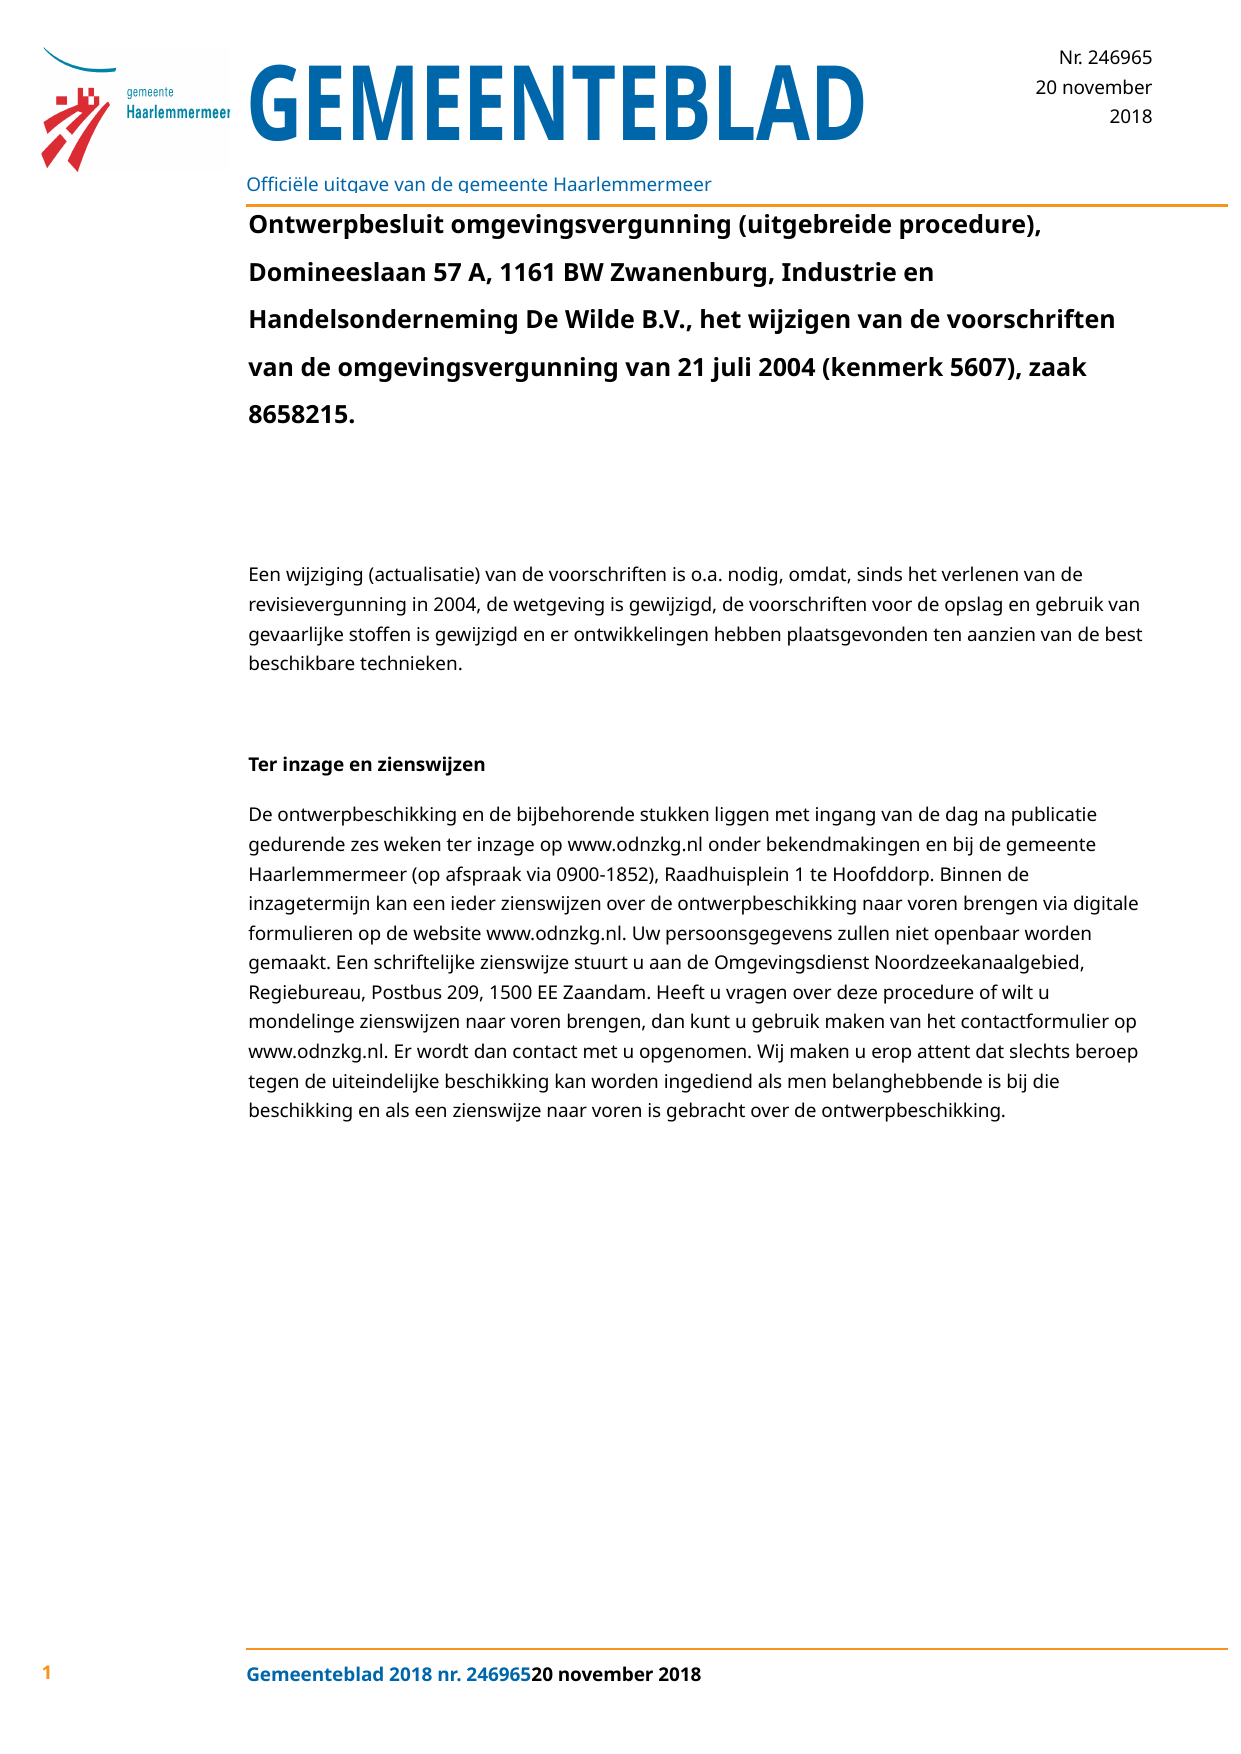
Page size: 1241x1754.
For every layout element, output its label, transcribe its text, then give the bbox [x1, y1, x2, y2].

text Ontwerpbesluit omgevingsvergunning (uitgebreide procedure), Domineeslaan 57 A, 1161 BW Zwanenburg, Industrie en Handelsonderneming De Wilde B.V., het wijzigen van de voorschriften van de omgevingsvergunning van 21 juli 2004 (kenmerk 5607), zaak 8658215. [248, 207, 1152, 431]
text Ter inzage en zienswijzen [248, 751, 1152, 777]
text De ontwerpbeschikking en de bijbehorende stukken liggen met ingang van de dag na publicatie gedurende zes weken ter inzage op www.odnzkg.nl onder bekendmakingen en bij de gemeente Haarlemmermeer (op afspraak via 0900-1852), Raadhuisplein 1 te Hoofddorp. Binnen de inzagetermijn kan een ieder zienswijzen over de ontwerpbeschikking naar voren brengen via digitale formulieren op de website www.odnzkg.nl. Uw persoonsgegevens zullen niet openbaar worden gemaakt. Een schriftelijke zienswijze stuurt u aan de Omgevingsdienst Noordzeekanaalgebied, Regiebureau, Postbus 209, 1500 EE Zaandam. Heeft u vragen over deze procedure of wilt u mondelinge zienswijzen naar voren brengen, dan kunt u gebruik maken van het contactformulier op www.odnzkg.nl. Er wordt dan contact met u opgenomen. Wij maken u erop attent dat slechts beroep tegen de uiteindelijke beschikking kan worden ingediend als men belanghebbende is bij die beschikking en als een zienswijze naar voren is gebracht over de ontwerpbeschikking. [248, 802, 1152, 1123]
text Een wijziging (actualisatie) van de voorschriften is o.a. nodig, omdat, sinds het verlenen van de revisievergunning in 2004, de wetgeving is gewijzigd, de voorschriften voor de opslag en gebruik van gevaarlijke stoffen is gewijzigd en er ontwikkelingen hebben plaatsgevonden ten aanzien van de best beschikbare technieken. [248, 562, 1152, 676]
picture [41, 47, 231, 172]
